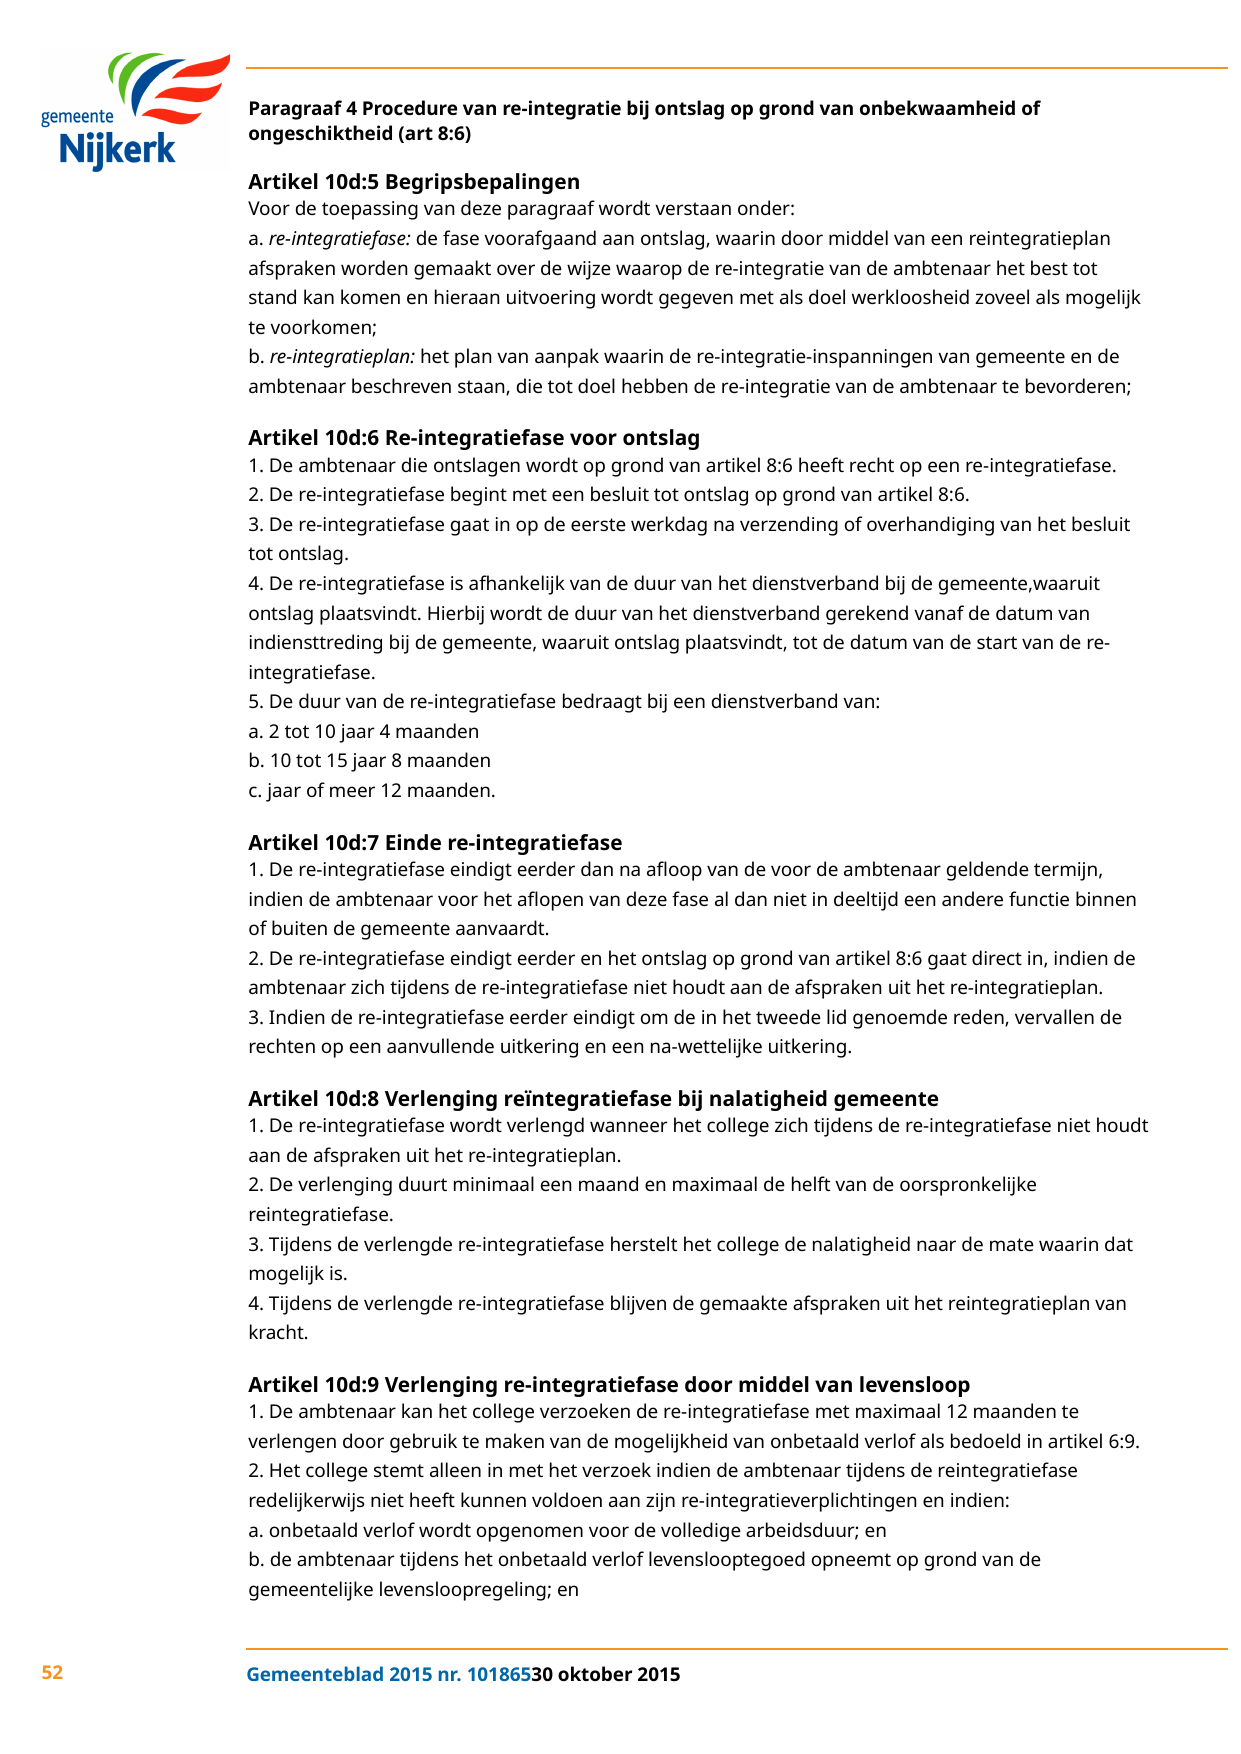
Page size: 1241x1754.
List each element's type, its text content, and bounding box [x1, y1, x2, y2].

text 3. De re-integratiefase gaat in op de eerste werkdag na verzending of overhandiging van het besluit tot ontslag. [248, 511, 1152, 566]
text 2. De re-integratiefase eindigt eerder en het ontslag op grond van artikel 8:6 gaat direct in, indien de ambtenaar zich tijdens de re-integratiefase niet houdt aan de afspraken uit het re-integratieplan. [248, 945, 1152, 1000]
text 5. De duur van de re-integratiefase bedraagt bij een dienstverband van: [248, 688, 1152, 714]
text b. re-integratieplan: het plan van aanpak waarin de re-integratie-inspanningen van gemeente en de ambtenaar beschreven staan, die tot doel hebben de re-integratie van de ambtenaar te bevorderen; [248, 343, 1152, 399]
text 2. De re-integratiefase begint met een besluit tot ontslag op grond van artikel 8:6. [248, 481, 1152, 507]
text b. 10 tot 15 jaar 8 maanden [248, 748, 1152, 773]
text 4. Tijdens de verlengde re-integratiefase blijven de gemaakte afspraken uit het reintegratieplan van kracht. [248, 1290, 1152, 1345]
text a. onbetaald verlof wordt opgenomen voor de volledige arbeidsduur; en [248, 1517, 1152, 1542]
text 1. De re-integratiefase eindigt eerder dan na afloop van de voor de ambtenaar geldende termijn, indien de ambtenaar voor het aflopen van deze fase al dan niet in deeltijd een andere functie binnen of buiten de gemeente aanvaardt. [248, 856, 1152, 941]
text 4. De re-integratiefase is afhankelijk van de duur van het dienstverband bij de gemeente,waaruit ontslag plaatsvindt. Hierbij wordt de duur van het dienstverband gerekend vanaf de datum van indiensttreding bij de gemeente, waaruit ontslag plaatsvindt, tot de datum van de start van de re-integratiefase. [248, 570, 1152, 685]
text b. de ambtenaar tijdens het onbetaald verlof levenslooptegoed opneemt op grond van de gemeentelijke levensloopregeling; en [248, 1546, 1152, 1602]
text 2. De verlenging duurt minimaal een maand en maximaal de helft van de oorspronkelijke reintegratiefase. [248, 1172, 1152, 1227]
picture [41, 47, 231, 172]
text 2. Het college stemt alleen in met het verzoek indien de ambtenaar tijdens de reintegratiefase redelijkerwijs niet heeft kunnen voldoen aan zijn re-integratieverplichtingen en indien: [248, 1458, 1152, 1513]
text Artikel 10d:7 Einde re-integratiefase [248, 828, 1152, 856]
text Artikel 10d:9 Verlenging re-integratiefase door middel van levensloop [248, 1370, 1152, 1398]
text Paragraaf 4 Procedure van re-integratie bij ontslag op grond van onbekwaamheid of ongeschiktheid (art 8:6) [248, 95, 1152, 146]
text Artikel 10d:6 Re-integratiefase voor ontslag [248, 423, 1152, 452]
text 3. Tijdens de verlengde re-integratiefase herstelt het college de nalatigheid naar de mate waarin dat mogelijk is. [248, 1231, 1152, 1286]
text Artikel 10d:8 Verlenging reïntegratiefase bij nalatigheid gemeente [248, 1084, 1152, 1112]
text Voor de toepassing van deze paragraaf wordt verstaan onder: [248, 196, 1152, 221]
text Artikel 10d:5 Begripsbepalingen [248, 167, 1152, 196]
text 1. De ambtenaar kan het college verzoeken de re-integratiefase met maximaal 12 maanden te verlengen door gebruik te maken van de mogelijkheid van onbetaald verlof als bedoeld in artikel 6:9. [248, 1398, 1152, 1454]
text c. jaar of meer 12 maanden. [248, 777, 1152, 803]
text 1. De re-integratiefase wordt verlengd wanneer het college zich tijdens de re-integratiefase niet houdt aan de afspraken uit het re-integratieplan. [248, 1112, 1152, 1168]
text a. 2 tot 10 jaar 4 maanden [248, 718, 1152, 744]
text 1. De ambtenaar die ontslagen wordt op grond van artikel 8:6 heeft recht op een re-integratiefase. [248, 452, 1152, 478]
text a. re-integratiefase: de fase voorafgaand aan ontslag, waarin door middel van een reintegratieplan afspraken worden gemaakt over de wijze waarop de re-integratie van de ambtenaar het best tot stand kan komen en hieraan uitvoering wordt gegeven met als doel werkloosheid zoveel als mogelijk te voorkomen; [248, 225, 1152, 339]
text 3. Indien de re-integratiefase eerder eindigt om de in het tweede lid genoemde reden, vervallen de rechten op een aanvullende uitkering en een na-wettelijke uitkering. [248, 1004, 1152, 1059]
